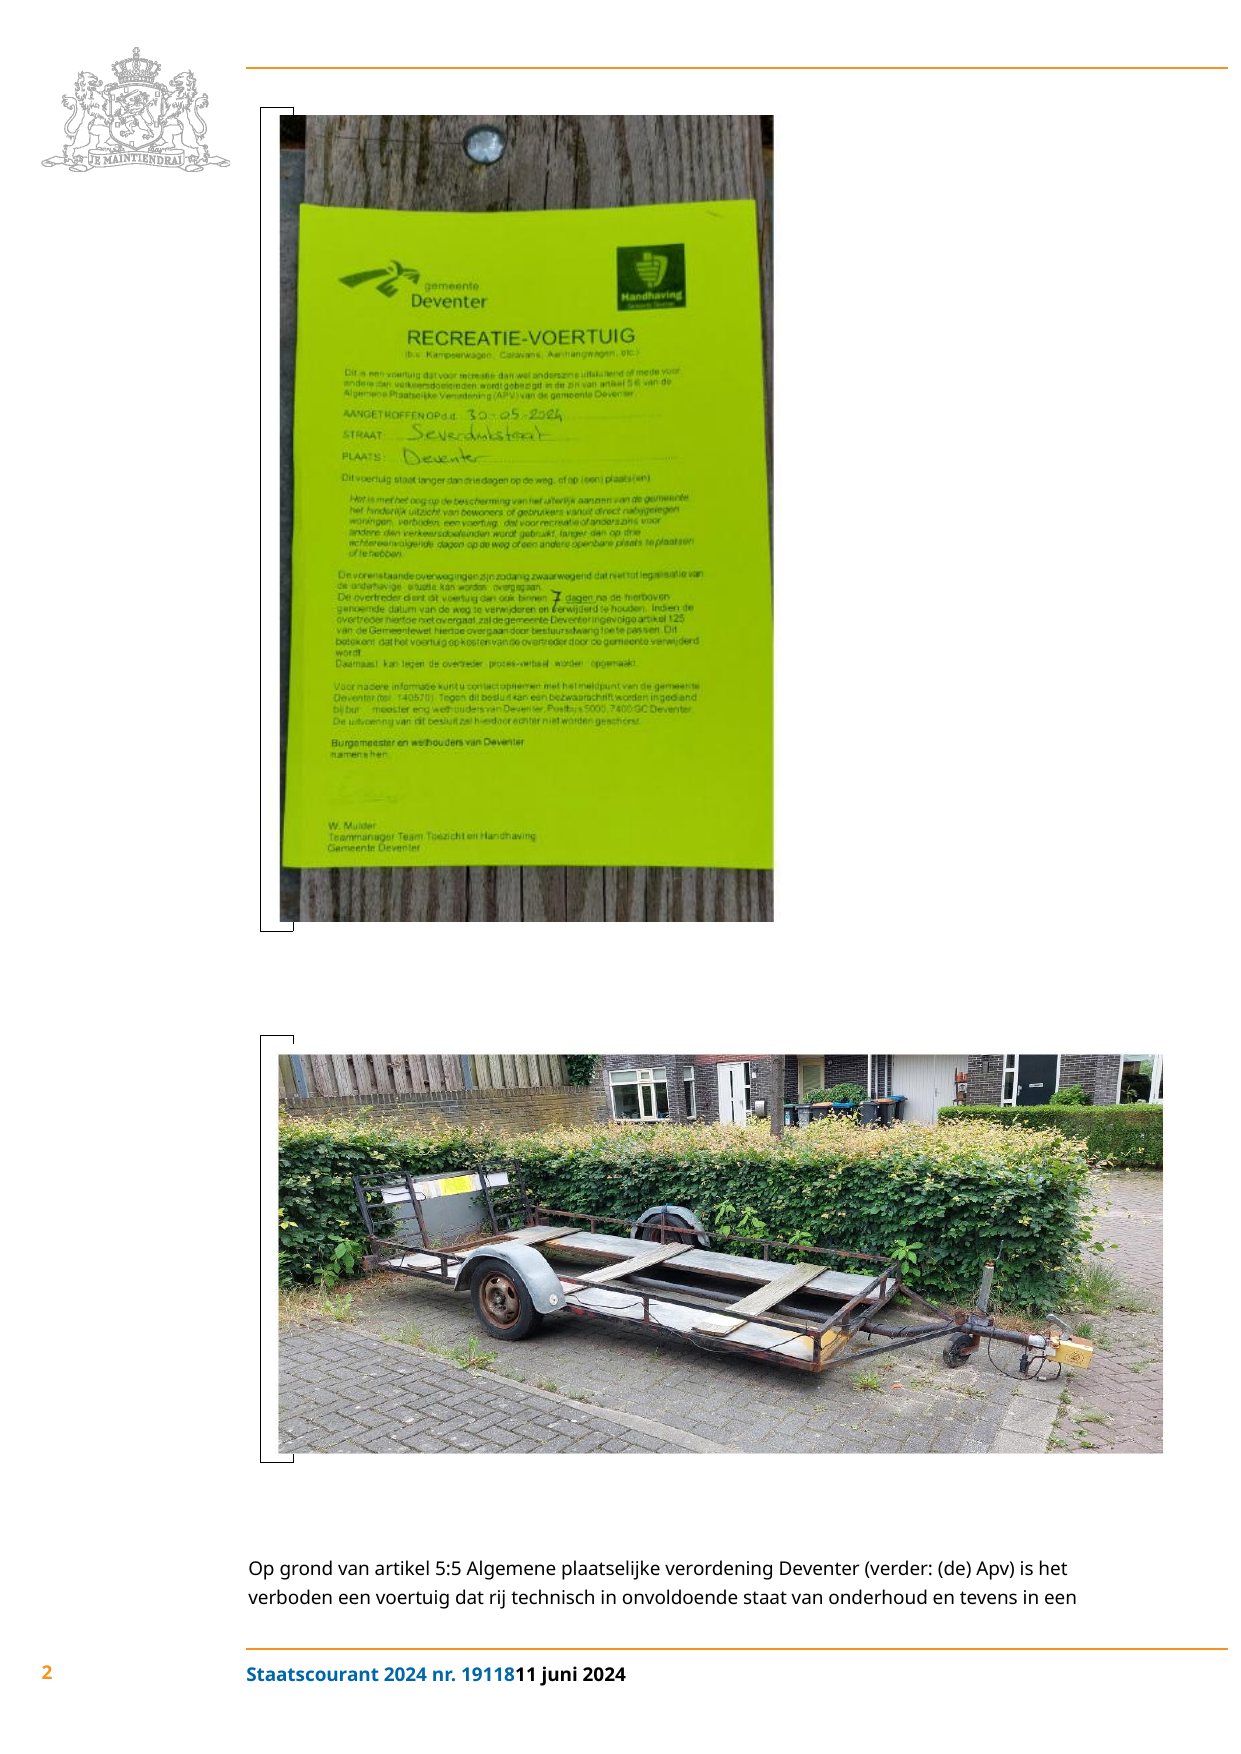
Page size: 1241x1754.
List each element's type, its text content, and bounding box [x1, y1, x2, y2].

picture [268, 1044, 1173, 1454]
picture [41, 47, 231, 172]
text Op grond van artikel 5:5 Algemene plaatselijke verordening Deventer (verder: (de) Apv) is het verboden een voertuig dat rij technisch in onvoldoende staat van onderhoud en tevens in een [248, 1555, 1152, 1610]
picture [268, 115, 790, 922]
